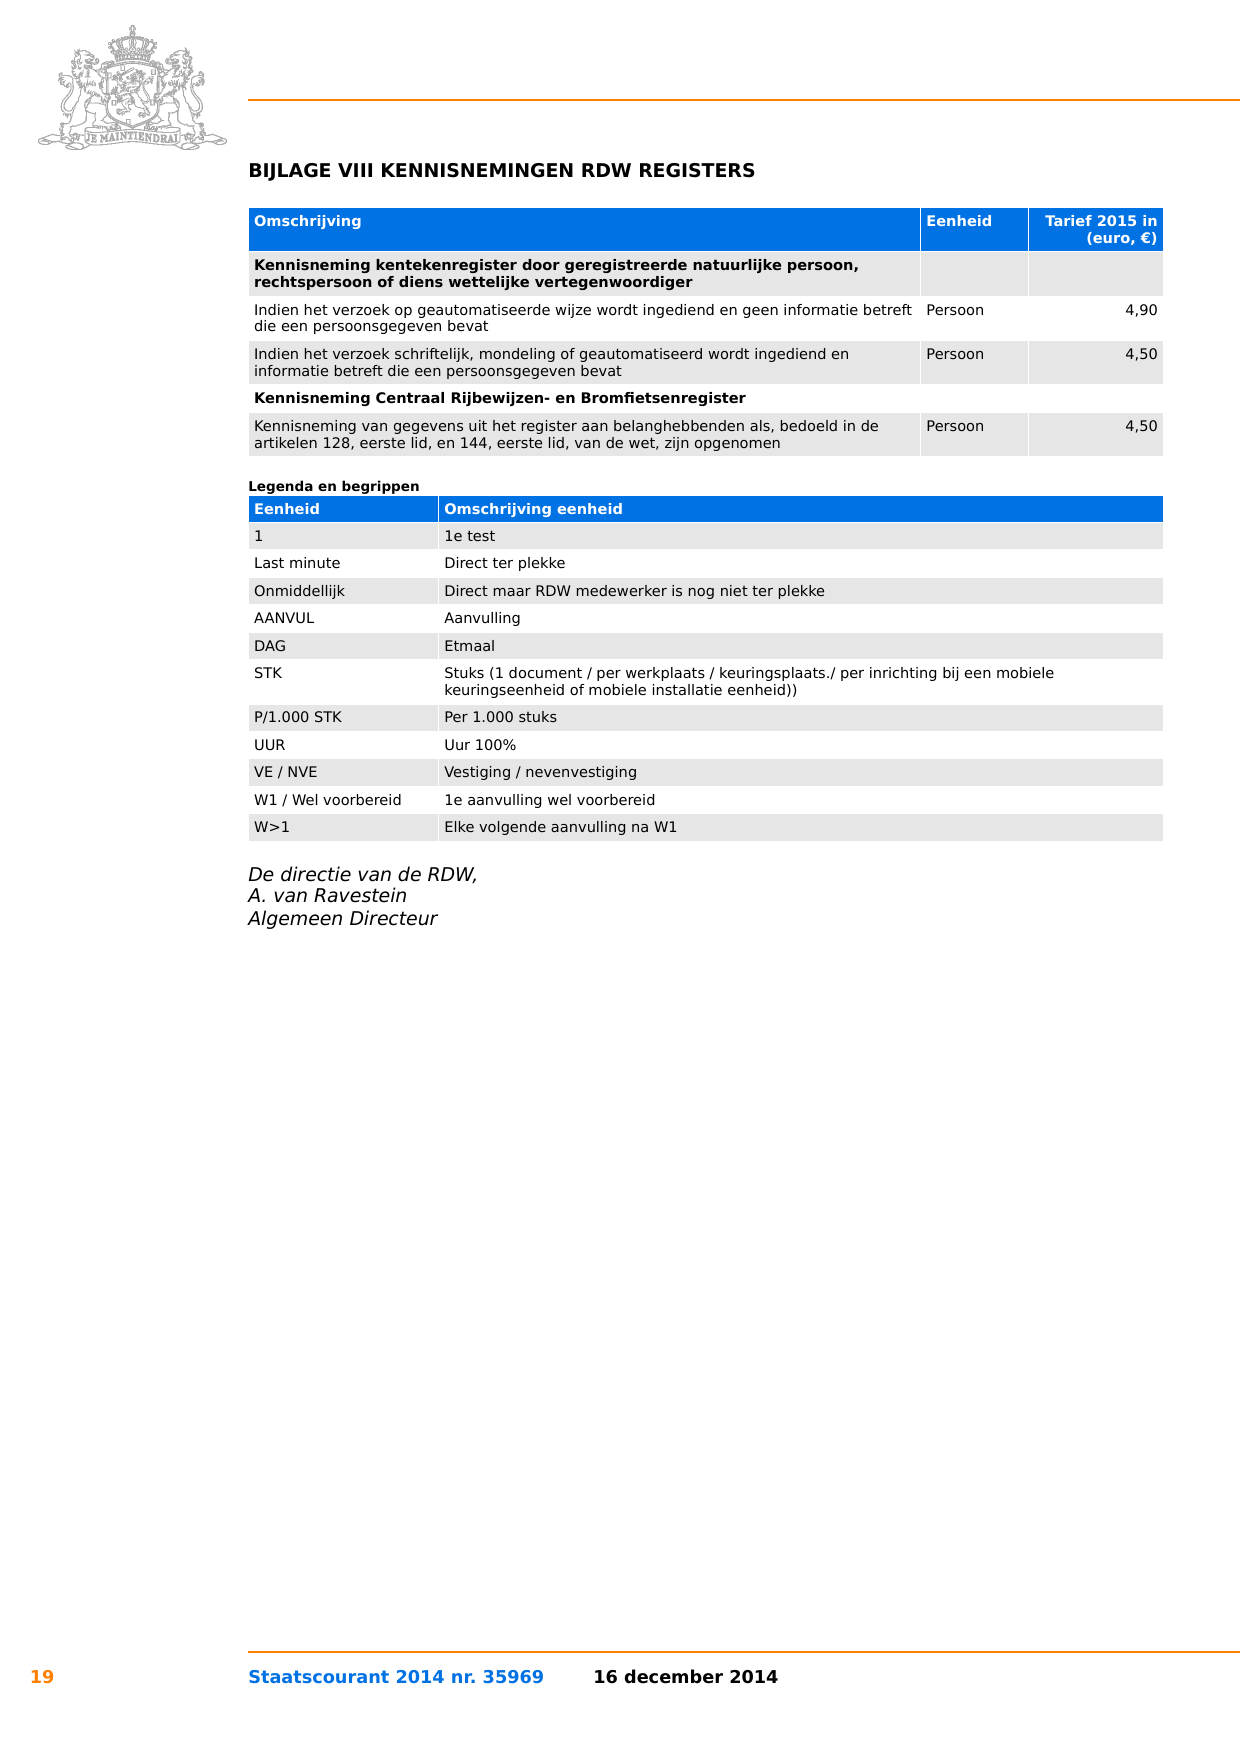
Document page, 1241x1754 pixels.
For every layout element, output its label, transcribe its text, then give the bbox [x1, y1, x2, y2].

table_header Omschrijving [249, 208, 920, 251]
table_cell Persoon [921, 413, 1028, 456]
table_cell Etmaal [439, 633, 1163, 659]
table_cell DAG [249, 633, 438, 659]
table_cell 4,90 [1029, 297, 1163, 340]
table_cell Uur 100% [439, 732, 1163, 758]
table_cell Aanvulling [439, 605, 1163, 632]
table_cell Per 1.000 stuks [439, 705, 1163, 731]
table_cell Vestiging / nevenvestiging [439, 759, 1163, 786]
table_cell [1029, 385, 1163, 412]
table_cell Direct ter plekke [439, 551, 1163, 577]
table_cell Eenheid [249, 496, 438, 522]
table_cell UUR [249, 732, 438, 758]
table_cell Omschrijving eenheid [439, 496, 1163, 522]
table_cell 1 [249, 523, 438, 549]
table_cell P/1.000 STK [249, 705, 438, 731]
subtitle BIJLAGE VIII KENNISNEMINGEN RDW REGISTERS [248, 160, 1163, 182]
table_cell Persoon [921, 297, 1028, 340]
table_cell Kennisneming Centraal Rijbewijzen- en Bromfietsenregister [249, 385, 920, 412]
table_header Tarief 2015 in (euro, €) [1029, 208, 1163, 251]
table_cell Kennisneming van gegevens uit het register aan belanghebbenden als, bedoeld in de artikelen 128, eerste lid, en 144, eerste lid, van de wet, zijn opgenomen [249, 413, 920, 456]
table_cell STK [249, 660, 438, 703]
table_cell Direct maar RDW medewerker is nog niet ter plekke [439, 578, 1163, 604]
table_cell 1e aanvulling wel voorbereid [439, 787, 1163, 813]
table_cell [921, 252, 1028, 296]
table_cell Last minute [249, 551, 438, 577]
table_cell Indien het verzoek op geautomatiseerde wijze wordt ingediend en geen informatie betreft die een persoonsgegeven bevat [249, 297, 920, 340]
table_cell W>1 [249, 814, 438, 841]
table_cell 4,50 [1029, 341, 1163, 384]
table_cell Elke volgende aanvulling na W1 [439, 814, 1163, 841]
table_cell Kennisneming kentekenregister door geregistreerde natuurlijke persoon, rechtspersoon of diens wettelijke vertegenwoordiger [249, 252, 920, 296]
text De directie van de RDW, A. van Ravestein Algemeen Directeur [248, 863, 1163, 929]
table_cell W1 / Wel voorbereid [249, 787, 438, 813]
table_cell Indien het verzoek schriftelijk, mondeling of geautomatiseerd wordt ingediend en informatie betreft die een persoonsgegeven bevat [249, 341, 920, 384]
table_cell Persoon [921, 341, 1028, 384]
table_header Eenheid [921, 208, 1028, 251]
table_cell 4,50 [1029, 413, 1163, 456]
picture [38, 25, 227, 150]
table_cell [921, 385, 1028, 412]
table_cell Stuks (1 document / per werkplaats / keuringsplaats./ per inrichting bij een mobiele keuringseenheid of mobiele installatie eenheid)) [439, 660, 1163, 703]
table_cell Onmiddellijk [249, 578, 438, 604]
table_cell [1029, 252, 1163, 296]
table_header Legenda en begrippen [248, 479, 1163, 495]
table_cell VE / NVE [249, 759, 438, 786]
table_cell AANVUL [249, 605, 438, 632]
table_cell 1e test [439, 523, 1163, 549]
